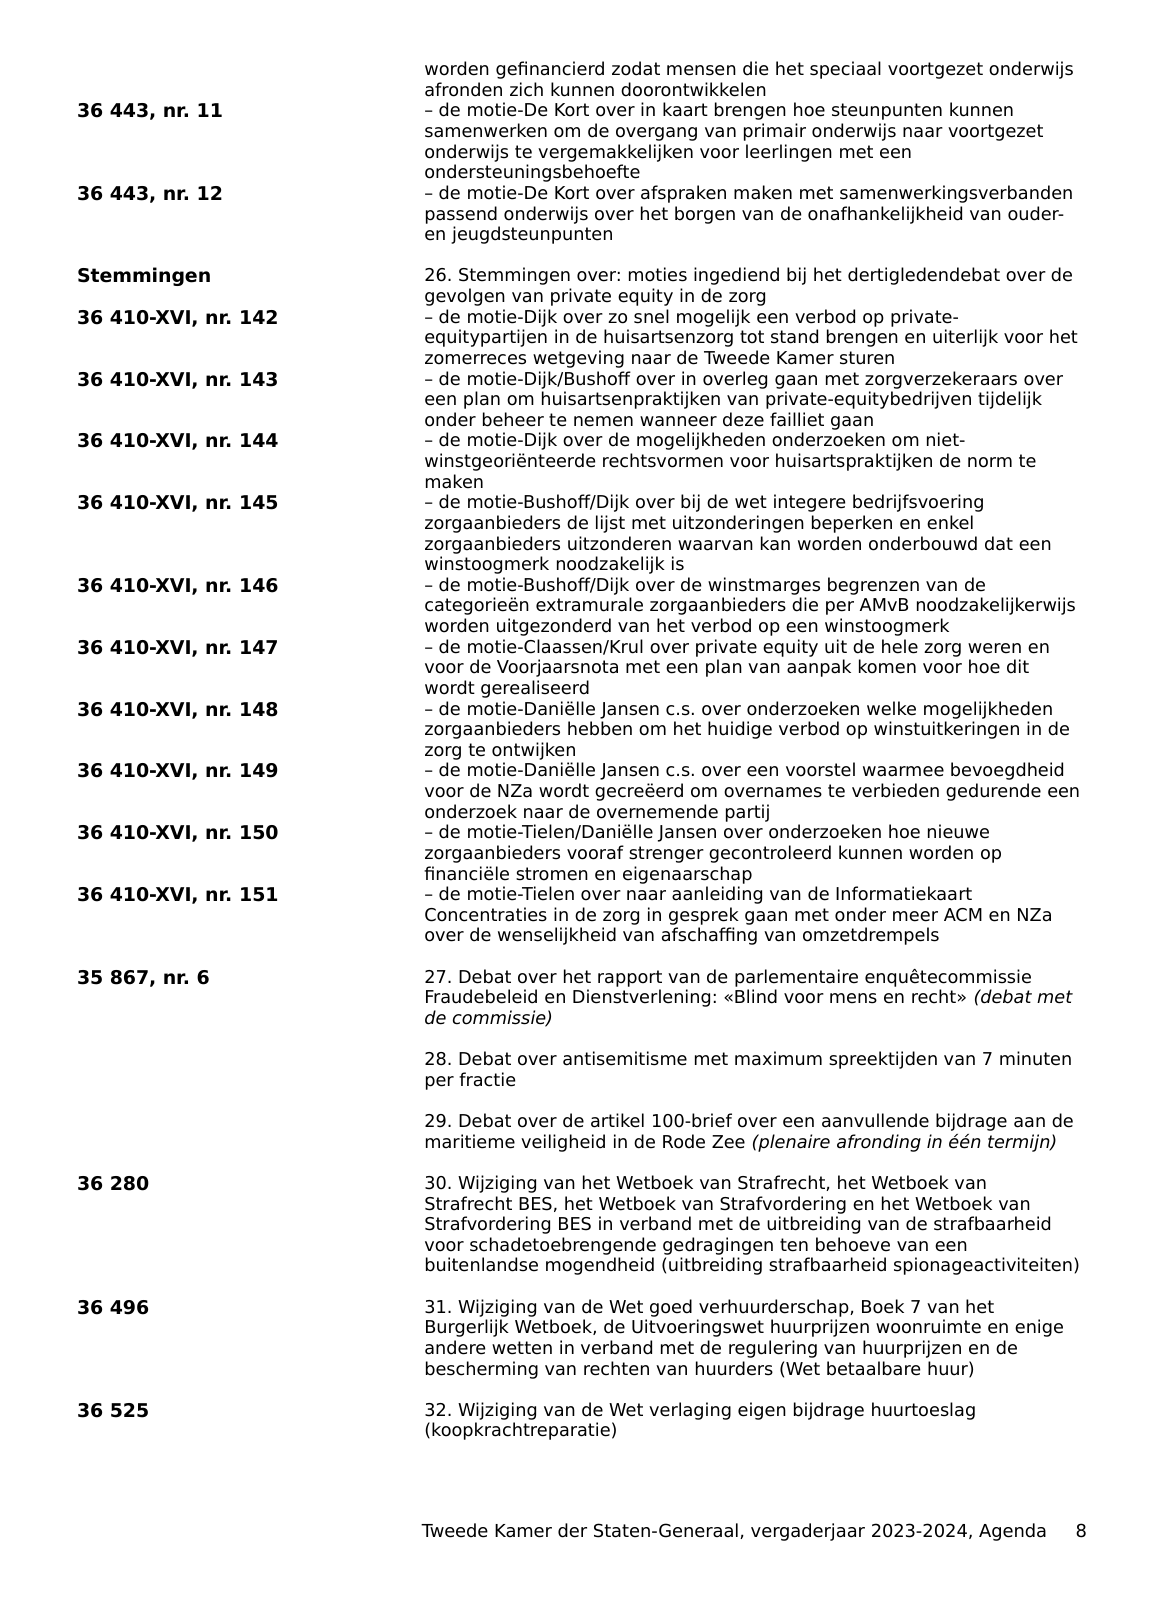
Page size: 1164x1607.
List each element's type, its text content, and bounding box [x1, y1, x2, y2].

table_cell [401, 1379, 418, 1400]
table_cell 36 410-XVI, nr. 147 [77, 637, 401, 698]
table_cell [401, 430, 418, 492]
table_cell [401, 245, 418, 265]
table_cell [401, 699, 418, 760]
table_cell [401, 492, 418, 575]
table_cell [401, 1152, 418, 1173]
table_cell 36 280 [77, 1173, 401, 1276]
table_cell 32. Wijziging van de Wet verlaging eigen bijdrage huurtoeslag (koopkrachtreparatie) [418, 1400, 1087, 1441]
table_cell [401, 637, 418, 698]
table_cell [401, 265, 418, 307]
table_cell – de motie-Dijk over zo snel mogelijk een verbod op private-equitypartijen in de huisartsenzorg tot stand brengen en uiterlijk voor het zomerreces wetgeving naar de Tweede Kamer sturen [418, 307, 1087, 368]
table_cell [401, 100, 418, 183]
table_cell 36 410-XVI, nr. 148 [77, 699, 401, 760]
table_cell 36 410-XVI, nr. 142 [77, 307, 401, 368]
table_cell [401, 1297, 418, 1379]
table_cell – de motie-De Kort over in kaart brengen hoe steunpunten kunnen samenwerken om de overgang van primair onderwijs naar voortgezet onderwijs te vergemakkelijken voor leerlingen met een ondersteuningsbehoefte [418, 100, 1087, 183]
table_cell [401, 884, 418, 946]
table_cell [401, 575, 418, 637]
table_cell [77, 59, 401, 100]
table_cell – de motie-Dijk/Bushoff over in overleg gaan met zorgverzekeraars over een plan om huisartsenpraktijken van private-equitybedrijven tijdelijk onder beheer te nemen wanneer deze failliet gaan [418, 369, 1087, 430]
table_cell [401, 1090, 418, 1111]
table_cell [401, 1276, 418, 1297]
table_cell – de motie-Dijk over de mogelijkheden onderzoeken om niet-winstgeoriënteerde rechtsvormen voor huisartspraktijken de norm te maken [418, 430, 1087, 492]
table_cell [77, 1152, 401, 1173]
table_cell 26. Stemmingen over: moties ingediend bij het dertigledendebat over de gevolgen van private equity in de zorg [418, 265, 1087, 307]
table_cell – de motie-Tielen over naar aanleiding van de Informatiekaart Concentraties in de zorg in gesprek gaan met onder meer ACM en NZa over de wenselijkheid van afschaffing van omzetdrempels [418, 884, 1087, 946]
table_cell 36 443, nr. 11 [77, 100, 401, 183]
table_cell [401, 1111, 418, 1152]
table_cell [77, 1090, 401, 1111]
table_cell [401, 59, 418, 100]
table_cell [401, 183, 418, 245]
table_cell – de motie-Bushoff/Dijk over de winstmarges begrenzen van de categorieën extramurale zorgaanbieders die per AMvB noodzakelijkerwijs worden uitgezonderd van het verbod op een winstoogmerk [418, 575, 1087, 637]
table_cell [401, 822, 418, 884]
table_cell 36 443, nr. 12 [77, 183, 401, 245]
table_cell 36 410-XVI, nr. 146 [77, 575, 401, 637]
table_cell – de motie-Claassen/Krul over private equity uit de hele zorg weren en voor de Voorjaarsnota met een plan van aanpak komen voor hoe dit wordt gerealiseerd [418, 637, 1087, 698]
table_cell – de motie-Tielen/Daniëlle Jansen over onderzoeken hoe nieuwe zorgaanbieders vooraf strenger gecontroleerd kunnen worden op financiële stromen en eigenaarschap [418, 822, 1087, 884]
table_cell [401, 369, 418, 430]
table_cell 29. Debat over de artikel 100-brief over een aanvullende bijdrage aan de maritieme veiligheid in de Rode Zee (plenaire afronding in één termijn) [418, 1111, 1087, 1152]
table_cell [401, 1029, 418, 1049]
table_cell [418, 1090, 1087, 1111]
table_cell 35 867, nr. 6 [77, 967, 401, 1028]
table_cell [77, 1029, 401, 1049]
table_cell [418, 1152, 1087, 1173]
table_cell [77, 1111, 401, 1152]
table_cell [77, 245, 401, 265]
table_cell 36 496 [77, 1297, 401, 1379]
table_cell [77, 1049, 401, 1090]
table_cell [401, 1173, 418, 1276]
table_cell [77, 946, 401, 967]
table_cell 31. Wijziging van de Wet goed verhuurderschap, Boek 7 van het Burgerlijk Wetboek, de Uitvoeringswet huurprijzen woonruimte en enige andere wetten in verband met de regulering van huurprijzen en de bescherming van rechten van huurders (Wet betaalbare huur) [418, 1297, 1087, 1379]
table_cell – de motie-Daniëlle Jansen c.s. over een voorstel waarmee bevoegdheid voor de NZa wordt gecreëerd om overnames te verbieden gedurende een onderzoek naar de overnemende partij [418, 760, 1087, 822]
table_cell 36 525 [77, 1400, 401, 1441]
table_cell 30. Wijziging van het Wetboek van Strafrecht, het Wetboek van Strafrecht BES, het Wetboek van Strafvordering en het Wetboek van Strafvordering BES in verband met de uitbreiding van de strafbaarheid voor schadetoebrengende gedragingen ten behoeve van een buitenlandse mogendheid (uitbreiding strafbaarheid spionageactiviteiten) [418, 1173, 1087, 1276]
table_cell 36 410-XVI, nr. 143 [77, 369, 401, 430]
table_cell [418, 1379, 1087, 1400]
table_cell [401, 1049, 418, 1090]
table_cell worden gefinancierd zodat mensen die het speciaal voortgezet onderwijs afronden zich kunnen doorontwikkelen [418, 59, 1087, 100]
table_cell [401, 1400, 418, 1441]
table_cell 36 410-XVI, nr. 151 [77, 884, 401, 946]
table_cell [418, 245, 1087, 265]
table_cell [418, 1276, 1087, 1297]
table_cell [77, 1379, 401, 1400]
table_cell Stemmingen [77, 265, 401, 307]
table_cell [401, 946, 418, 967]
table_cell 27. Debat over het rapport van de parlementaire enquêtecommissie Fraudebeleid en Dienstverlening: «Blind voor mens en recht» (debat met de commissie) [418, 967, 1087, 1028]
table_cell [418, 1029, 1087, 1049]
table_cell 36 410-XVI, nr. 145 [77, 492, 401, 575]
table_cell [418, 946, 1087, 967]
table_cell 36 410-XVI, nr. 149 [77, 760, 401, 822]
table_cell [401, 307, 418, 368]
table_cell 36 410-XVI, nr. 144 [77, 430, 401, 492]
table_cell – de motie-De Kort over afspraken maken met samenwerkingsverbanden passend onderwijs over het borgen van de onafhankelijkheid van ouder- en jeugdsteunpunten [418, 183, 1087, 245]
table_cell – de motie-Daniëlle Jansen c.s. over onderzoeken welke mogelijkheden zorgaanbieders hebben om het huidige verbod op winstuitkeringen in de zorg te ontwijken [418, 699, 1087, 760]
table_cell [77, 1276, 401, 1297]
table_cell 36 410-XVI, nr. 150 [77, 822, 401, 884]
table_cell [401, 760, 418, 822]
table_cell [401, 967, 418, 1028]
table_cell – de motie-Bushoff/Dijk over bij de wet integere bedrijfsvoering zorgaanbieders de lijst met uitzonderingen beperken en enkel zorgaanbieders uitzonderen waarvan kan worden onderbouwd dat een winstoogmerk noodzakelijk is [418, 492, 1087, 575]
table_cell 28. Debat over antisemitisme met maximum spreektijden van 7 minuten per fractie [418, 1049, 1087, 1090]
